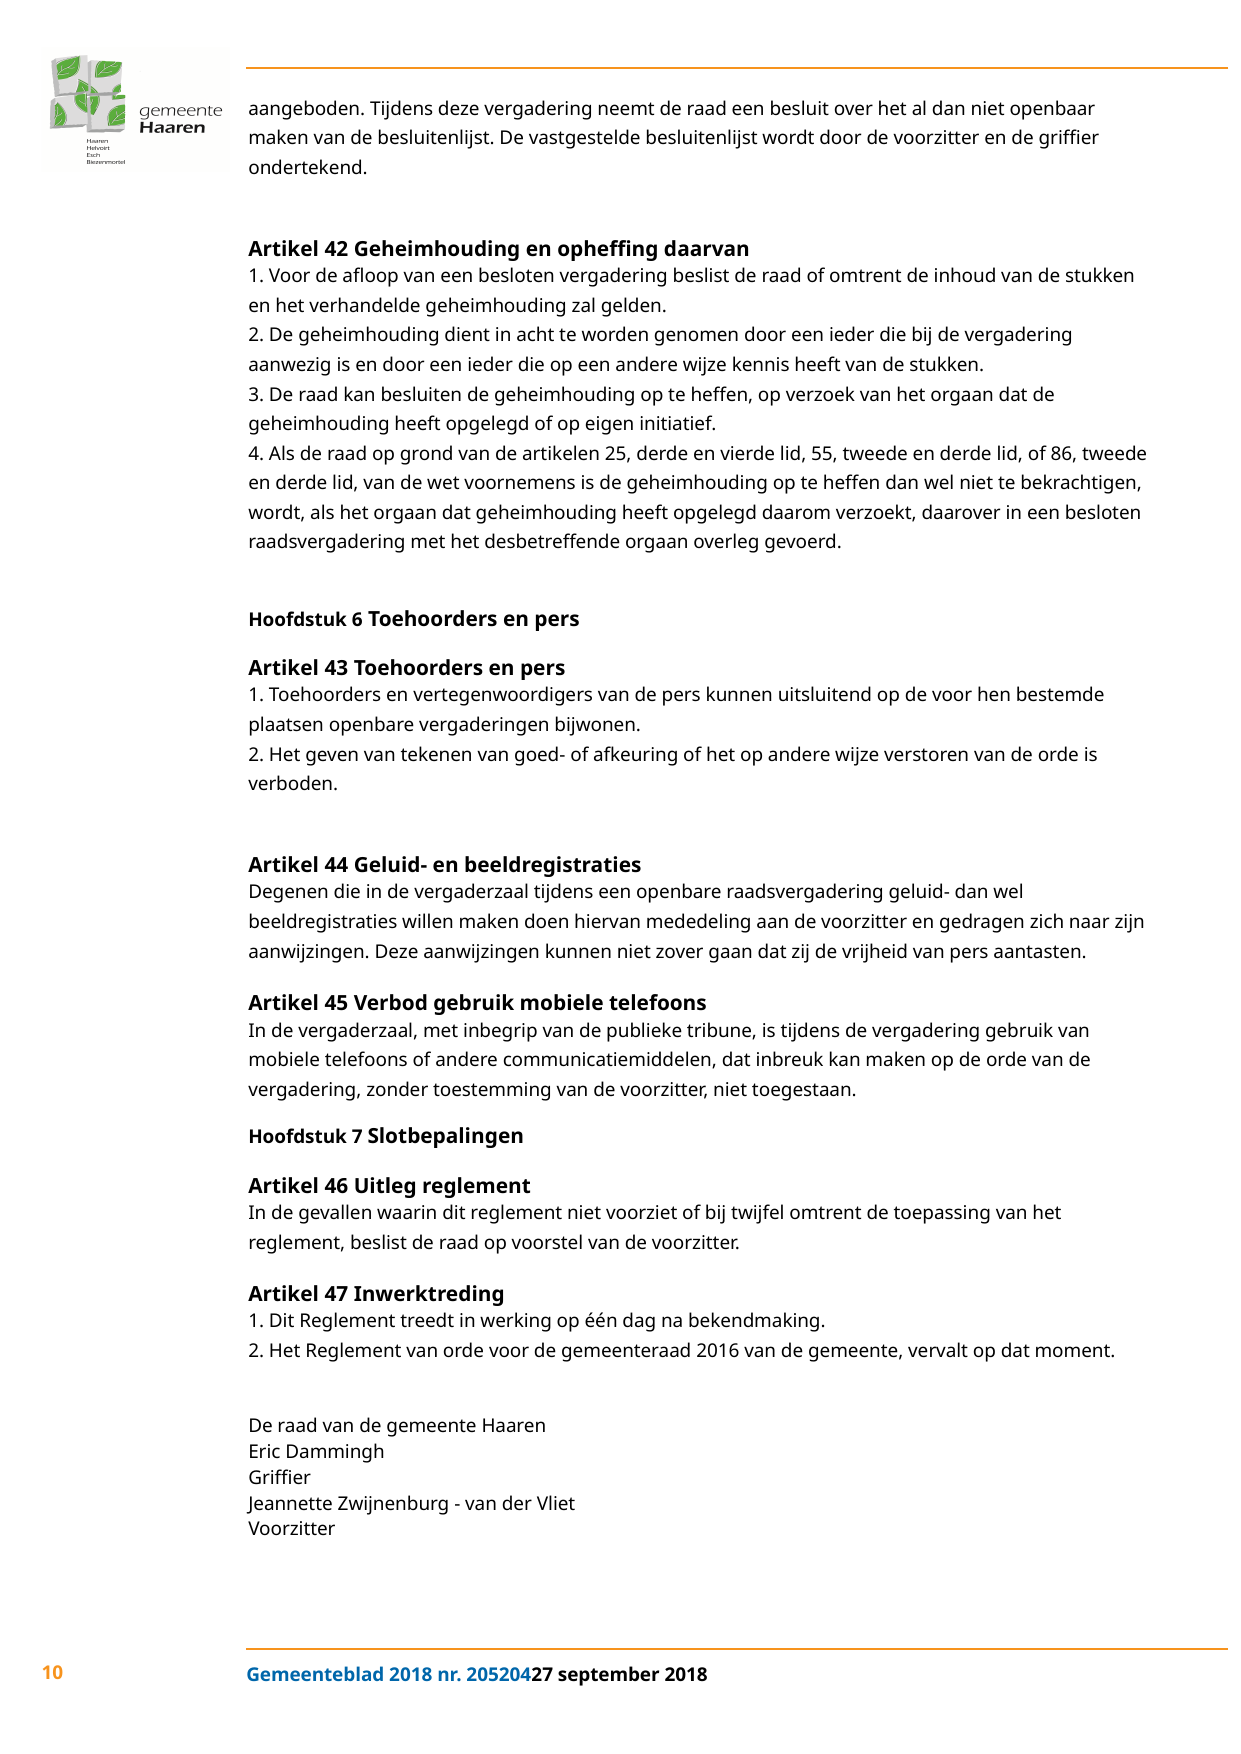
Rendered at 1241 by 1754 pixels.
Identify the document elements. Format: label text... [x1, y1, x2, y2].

text aangeboden. Tijdens deze vergadering neemt de raad een besluit over het al dan niet openbaar maken van de besluitenlijst. De vastgestelde besluitenlijst wordt door de voorzitter en de griffier ondertekend. [248, 95, 1152, 180]
text 1. Toehoorders en vertegenwoordigers van de pers kunnen uitsluitend op de voor hen bestemde plaatsen openbare vergaderingen bijwonen. [248, 682, 1152, 737]
text Degenen die in de vergaderzaal tijdens een openbare raadsvergadering geluid- dan wel beeldregistraties willen maken doen hiervan mededeling aan de voorzitter en gedragen zich naar zijn aanwijzingen. Deze aanwijzingen kunnen niet zover gaan dat zij de vrijheid van pers aantasten. [248, 879, 1152, 964]
text Hoofdstuk 6 Toehoorders en pers [248, 604, 1152, 632]
text De raad van de gemeente Haaren [248, 1412, 1152, 1438]
text Eric Dammingh [248, 1438, 1152, 1464]
text Artikel 42 Geheimhouding en opheffing daarvan [248, 234, 1152, 262]
text 4. Als de raad op grond van de artikelen 25, derde en vierde lid, 55, tweede en derde lid, of 86, tweede en derde lid, van de wet voornemens is de geheimhouding op te heffen dan wel niet te bekrachtigen, wordt, als het orgaan dat geheimhouding heeft opgelegd daarom verzoekt, daarover in een besloten raadsvergadering met het desbetreffende orgaan overleg gevoerd. [248, 440, 1152, 554]
text Jeannette Zwijnenburg - van der Vliet [248, 1490, 1152, 1515]
text Voorzitter [248, 1515, 1152, 1541]
text 2. Het geven van tekenen van goed- of afkeuring of het op andere wijze verstoren van de orde is verboden. [248, 741, 1152, 796]
text Artikel 45 Verbod gebruik mobiele telefoons [248, 988, 1152, 1017]
text In de vergaderzaal, met inbegrip van de publieke tribune, is tijdens de vergadering gebruik van mobiele telefoons of andere communicatiemiddelen, dat inbreuk kan maken op de orde van de vergadering, zonder toestemming van de voorzitter, niet toegestaan. [248, 1017, 1152, 1102]
text 2. De geheimhouding dient in acht te worden genomen door een ieder die bij de vergadering aanwezig is en door een ieder die op een andere wijze kennis heeft van de stukken. [248, 322, 1152, 377]
text 3. De raad kan besluiten de geheimhouding op te heffen, op verzoek van het orgaan dat de geheimhouding heeft opgelegd of op eigen initiatief. [248, 381, 1152, 436]
picture [41, 47, 231, 172]
text 1. Dit Reglement treedt in werking op één dag na bekendmaking. [248, 1308, 1152, 1333]
text Artikel 43 Toehoorders en pers [248, 653, 1152, 682]
text Hoofdstuk 7 Slotbepalingen [248, 1122, 1152, 1150]
text Artikel 44 Geluid- en beeldregistraties [248, 850, 1152, 879]
text 2. Het Reglement van orde voor de gemeenteraad 2016 van de gemeente, vervalt op dat moment. [248, 1337, 1152, 1363]
text Artikel 46 Uitleg reglement [248, 1171, 1152, 1199]
text In de gevallen waarin dit reglement niet voorziet of bij twijfel omtrent de toepassing van het reglement, beslist de raad op voorstel van de voorzitter. [248, 1199, 1152, 1254]
text Artikel 47 Inwerktreding [248, 1279, 1152, 1308]
text Griffier [248, 1464, 1152, 1490]
text 1. Voor de afloop van een besloten vergadering beslist de raad of omtrent de inhoud van de stukken en het verhandelde geheimhouding zal gelden. [248, 262, 1152, 318]
